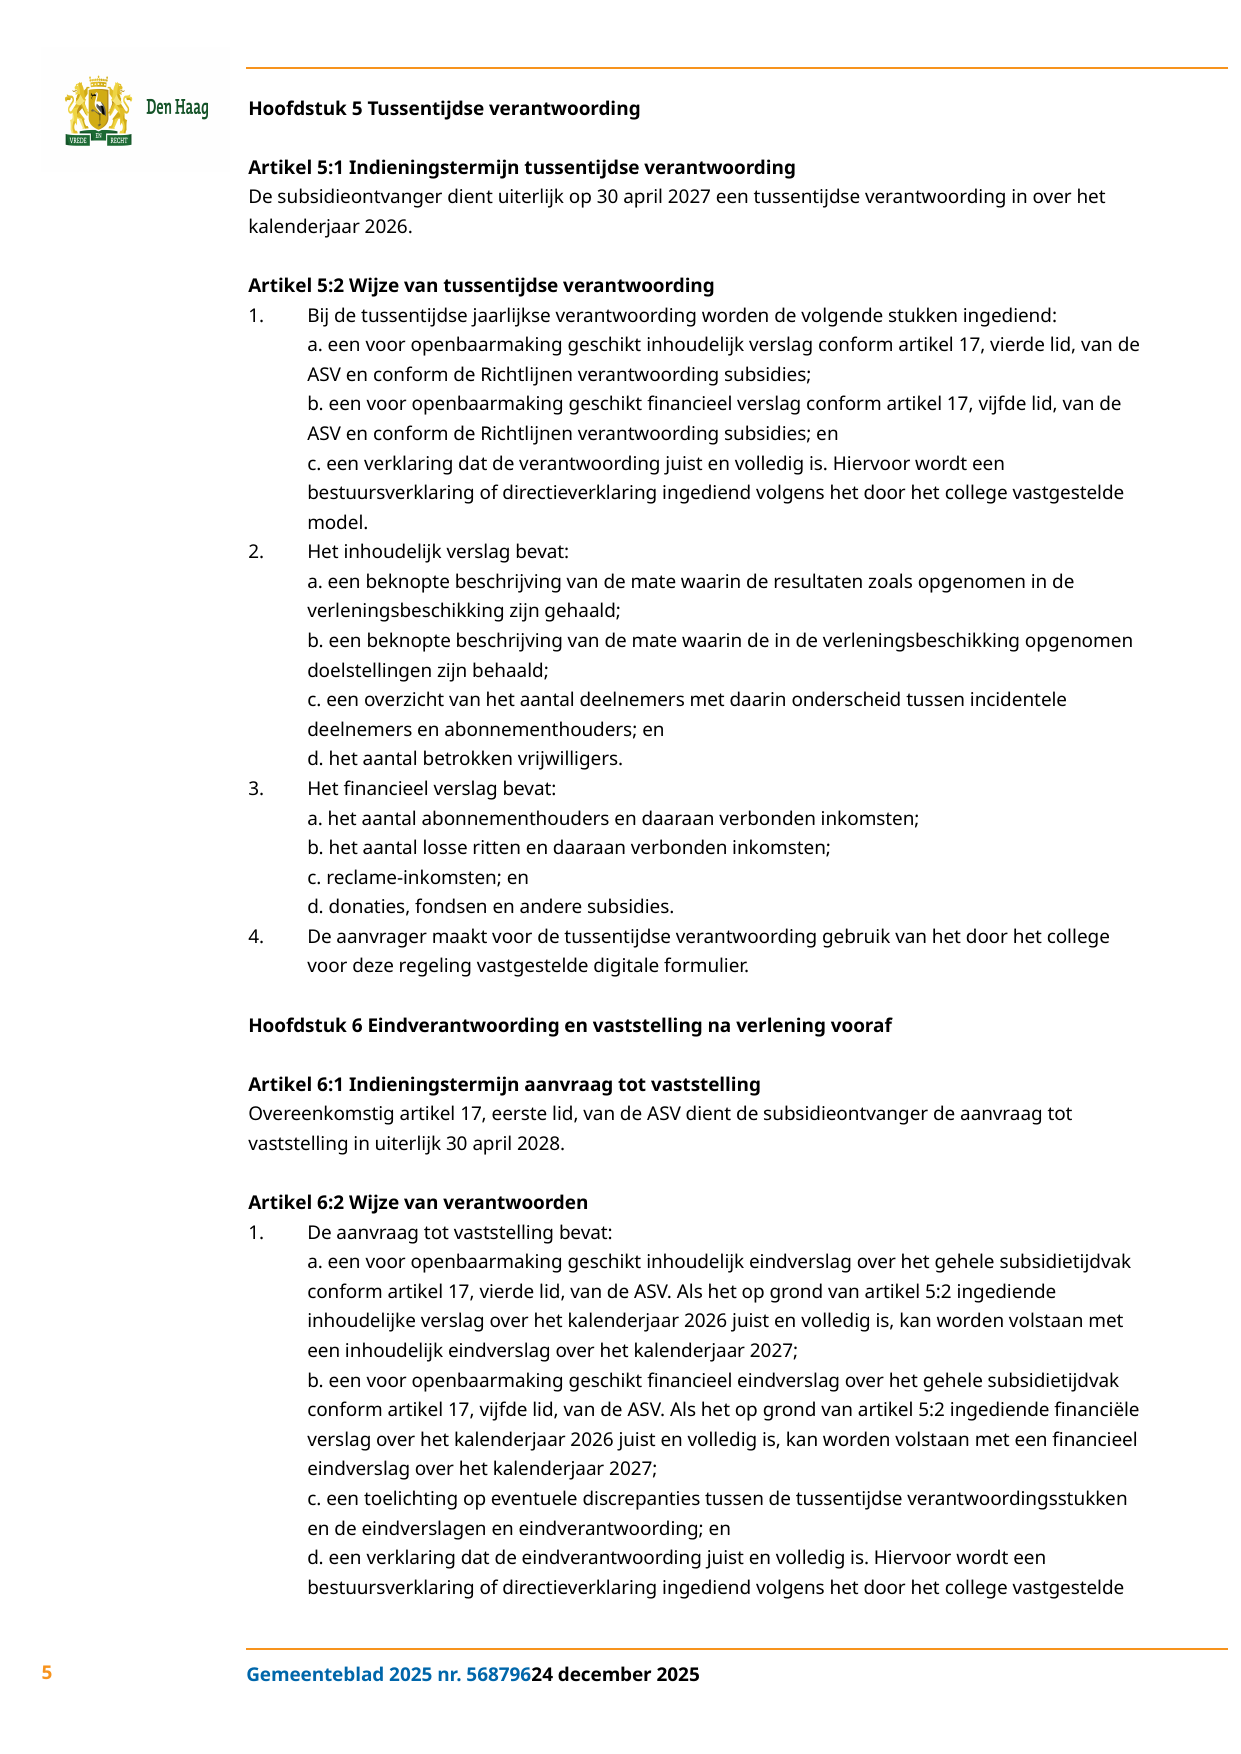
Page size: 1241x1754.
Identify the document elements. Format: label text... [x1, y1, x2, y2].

list a. een voor openbaarmaking geschikt inhoudelijk eindverslag over het gehele subsidietijdvak conform artikel 17, vierde lid, van de ASV. Als het op grond van artikel 5:2 ingediende inhoudelijke verslag over het kalenderjaar 2026 juist en volledig is, kan worden volstaan met een inhoudelijk eindverslag over het kalenderjaar 2027; [248, 1248, 1152, 1363]
list c. een overzicht van het aantal deelnemers met daarin onderscheid tussen incidentele deelnemers en abonnementhouders; en [248, 686, 1152, 742]
list Bij de tussentijdse jaarlijkse verantwoording worden de volgende stukken ingediend: [248, 302, 1152, 328]
text Artikel 6:2 Wijze van verantwoorden [248, 1189, 1152, 1215]
list b. een voor openbaarmaking geschikt financieel eindverslag over het gehele subsidietijdvak conform artikel 17, vijfde lid, van de ASV. Als het op grond van artikel 5:2 ingediende financiële verslag over het kalenderjaar 2026 juist en volledig is, kan worden volstaan met een financieel eindverslag over het kalenderjaar 2027; [248, 1367, 1152, 1481]
text Hoofdstuk 5 Tussentijdse verantwoording [248, 95, 1152, 121]
list c. een verklaring dat de verantwoording juist en volledig is. Hiervoor wordt een bestuursverklaring of directieverklaring ingediend volgens het door het college vastgestelde model. [248, 450, 1152, 535]
list b. een beknopte beschrijving van de mate waarin de in de verleningsbeschikking opgenomen doelstellingen zijn behaald; [248, 627, 1152, 683]
list a. het aantal abonnementhouders en daaraan verbonden inkomsten; [248, 805, 1152, 831]
text Hoofdstuk 6 Eindverantwoording en vaststelling na verlening vooraf [248, 1012, 1152, 1038]
list d. een verklaring dat de eindverantwoording juist en volledig is. Hiervoor wordt een bestuursverklaring of directieverklaring ingediend volgens het door het college vastgestelde [248, 1544, 1152, 1600]
list b. een voor openbaarmaking geschikt financieel verslag conform artikel 17, vijfde lid, van de ASV en conform de Richtlijnen verantwoording subsidies; en [248, 391, 1152, 446]
picture [41, 47, 231, 172]
text Artikel 6:1 Indieningstermijn aanvraag tot vaststelling [248, 1071, 1152, 1097]
list De aanvrager maakt voor de tussentijdse verantwoording gebruik van het door het college voor deze regeling vastgestelde digitale formulier. [248, 923, 1152, 978]
text De subsidieontvanger dient uiterlijk op 30 april 2027 een tussentijdse verantwoording in over het kalenderjaar 2026. [248, 183, 1152, 239]
list De aanvraag tot vaststelling bevat: [248, 1219, 1152, 1245]
list a. een beknopte beschrijving van de mate waarin de resultaten zoals opgenomen in de verleningsbeschikking zijn gehaald; [248, 568, 1152, 623]
text Artikel 5:2 Wijze van tussentijdse verantwoording [248, 272, 1152, 298]
list d. het aantal betrokken vrijwilligers. [248, 746, 1152, 771]
list Het inhoudelijk verslag bevat: [248, 538, 1152, 564]
text Overeenkomstig artikel 17, eerste lid, van de ASV dient de subsidieontvanger de aanvraag tot vaststelling in uiterlijk 30 april 2028. [248, 1101, 1152, 1156]
list d. donaties, fondsen en andere subsidies. [248, 893, 1152, 919]
list b. het aantal losse ritten en daaraan verbonden inkomsten; [248, 834, 1152, 860]
list c. reclame-inkomsten; en [248, 864, 1152, 890]
list a. een voor openbaarmaking geschikt inhoudelijk verslag conform artikel 17, vierde lid, van de ASV en conform de Richtlijnen verantwoording subsidies; [248, 331, 1152, 387]
text Artikel 5:1 Indieningstermijn tussentijdse verantwoording [248, 154, 1152, 180]
list c. een toelichting op eventuele discrepanties tussen de tussentijdse verantwoordingsstukken en de eindverslagen en eindverantwoording; en [248, 1485, 1152, 1541]
list Het financieel verslag bevat: [248, 775, 1152, 801]
